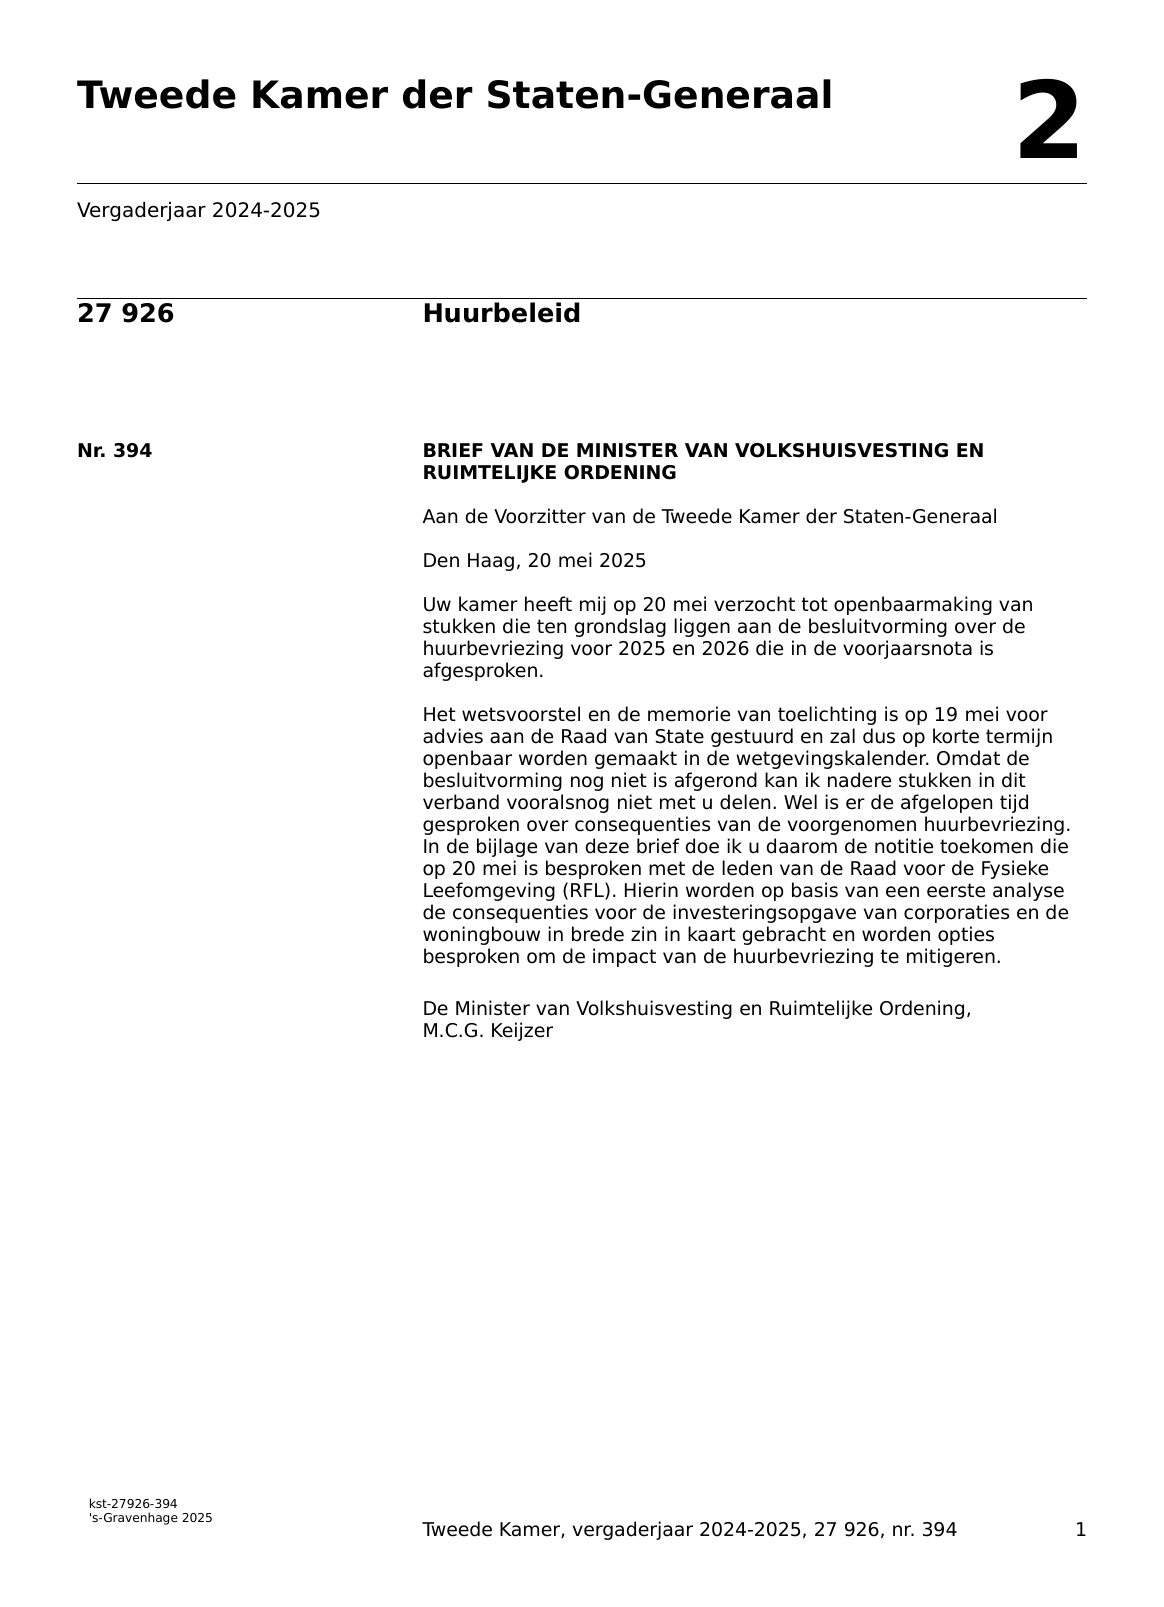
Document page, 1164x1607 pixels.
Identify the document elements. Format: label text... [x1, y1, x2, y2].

text Aan de Voorzitter van de Tweede Kamer der Staten-Generaal [422, 506, 1087, 528]
table_cell Vergaderjaar 2024-2025 [77, 184, 1087, 298]
text Het wetsvoorstel en de memorie van toelichting is op 19 mei voor advies aan de Raad van State gestuurd en zal dus op korte termijn openbaar worden gemaakt in de wetgevingskalender. Omdat de besluitvorming nog niet is afgerond kan ik nadere stukken in dit verband vooralsnog niet met u delen. Wel is er de afgelopen tijd gesproken over consequenties van de voorgenomen huurbevriezing. In de bijlage van deze brief doe ik u daarom de notitie toekomen die op 20 mei is besproken met de leden van de Raad voor de Fysieke Leefomgeving (RFL). Hierin worden op basis van een eerste analyse de consequenties voor de investeringsopgave van corporaties en de woningbouw in brede zin in kaart gebracht en worden opties besproken om de impact van de huurbevriezing te mitigeren. [422, 704, 1087, 968]
text 's-Gravenhage 2025 [88, 1511, 323, 1525]
text De Minister van Volkshuisvesting en Ruimtelijke Ordening, M.C.G. Keijzer [422, 998, 1087, 1042]
text Uw kamer heeft mij op 20 mei verzocht tot openbaarmaking van stukken die ten grondslag liggen aan de besluitvorming over de huurbevriezing voor 2025 en 2026 die in de voorjaarsnota is afgesproken. [422, 594, 1087, 682]
text kst-27926-394 [88, 1497, 323, 1511]
subtitle 27 926 Huurbeleid [77, 299, 1087, 329]
text Den Haag, 20 mei 2025 [422, 550, 1087, 572]
table_header Tweede Kamer der Staten-Generaal [77, 59, 886, 183]
table_header 2 [886, 59, 1087, 183]
subtitle Nr. 394 BRIEF VAN DE MINISTER VAN VOLKSHUISVESTING EN RUIMTELIJKE ORDENING [77, 440, 1087, 484]
